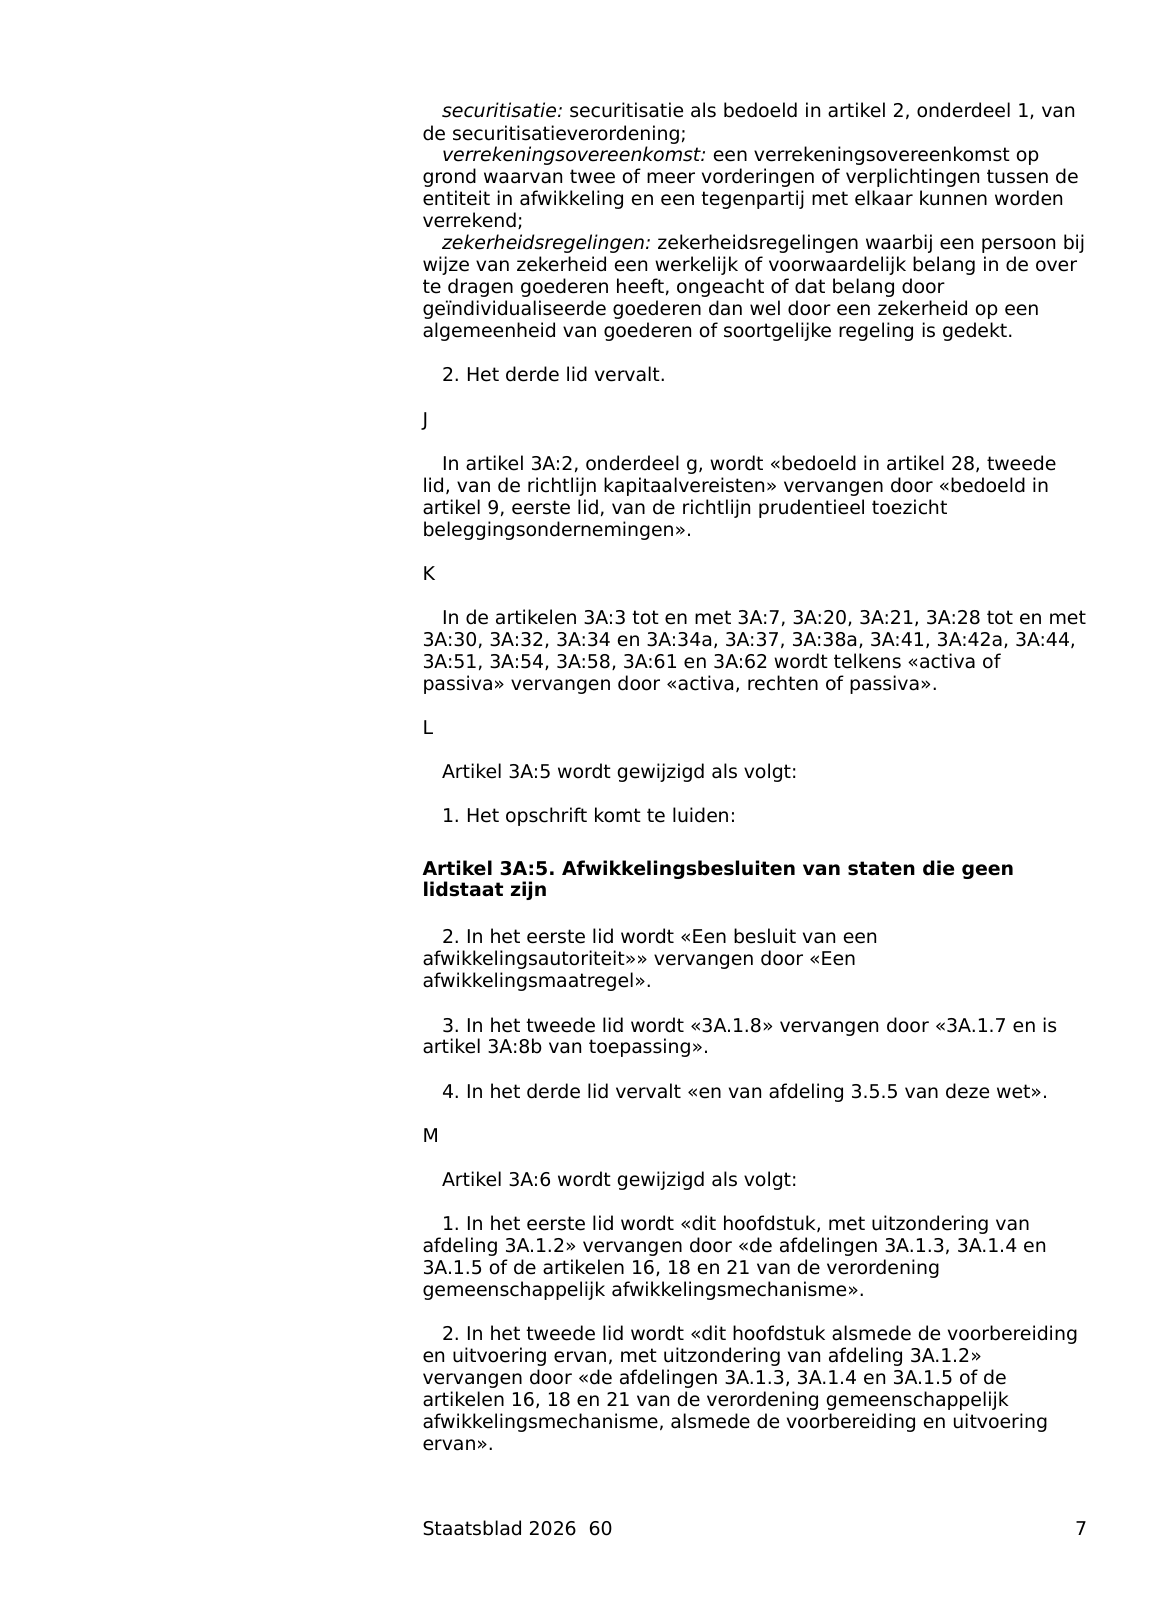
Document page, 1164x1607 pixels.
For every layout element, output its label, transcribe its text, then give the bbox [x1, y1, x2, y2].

text Artikel 3A:5 wordt gewijzigd als volgt: [422, 761, 1087, 783]
text L [422, 717, 1087, 739]
text 4. In het derde lid vervalt «en van afdeling 3.5.5 van deze wet». [422, 1081, 1087, 1103]
text Artikel 3A:6 wordt gewijzigd als volgt: [422, 1169, 1087, 1191]
text zekerheidsregelingen: zekerheidsregelingen waarbij een persoon bij wijze van zekerheid een werkelijk of voorwaardelijk belang in de over te dragen goederen heeft, ongeacht of dat belang door geïndividualiseerde goederen dan wel door een zekerheid op een algemeenheid van goederen of soortgelijke regeling is gedekt. [422, 232, 1087, 342]
text In de artikelen 3A:3 tot en met 3A:7, 3A:20, 3A:21, 3A:28 tot en met 3A:30, 3A:32, 3A:34 en 3A:34a, 3A:37, 3A:38a, 3A:41, 3A:42a, 3A:44, 3A:51, 3A:54, 3A:58, 3A:61 en 3A:62 wordt telkens «activa of passiva» vervangen door «activa, rechten of passiva». [422, 607, 1087, 695]
text 1. Het opschrift komt te luiden: [422, 805, 1087, 827]
text K [422, 563, 1087, 585]
text 3. In het tweede lid wordt «3A.1.8» vervangen door «3A.1.7 en is artikel 3A:8b van toepassing». [422, 1014, 1087, 1058]
text verrekeningsovereenkomst: een verrekeningsovereenkomst op grond waarvan twee of meer vorderingen of verplichtingen tussen de entiteit in afwikkeling en een tegenpartij met elkaar kunnen worden verrekend; [422, 144, 1087, 232]
text M [422, 1125, 1087, 1147]
subtitle Artikel 3A:5. Afwikkelingsbesluiten van staten die geen lidstaat zijn [422, 857, 1087, 901]
text J [422, 408, 1087, 431]
text 2. In het eerste lid wordt «Een besluit van een afwikkelingsautoriteit»» vervangen door «Een afwikkelingsmaatregel». [422, 926, 1087, 992]
text 1. In het eerste lid wordt «dit hoofdstuk, met uitzondering van afdeling 3A.1.2» vervangen door «de afdelingen 3A.1.3, 3A.1.4 en 3A.1.5 of de artikelen 16, 18 en 21 van de verordening gemeenschappelijk afwikkelingsmechanisme». [422, 1213, 1087, 1301]
text In artikel 3A:2, onderdeel g, wordt «bedoeld in artikel 28, tweede lid, van de richtlijn kapitaalvereisten» vervangen door «bedoeld in artikel 9, eerste lid, van de richtlijn prudentieel toezicht beleggingsondernemingen». [422, 453, 1087, 541]
text 2. In het tweede lid wordt «dit hoofdstuk alsmede de voorbereiding en uitvoering ervan, met uitzondering van afdeling 3A.1.2» vervangen door «de afdelingen 3A.1.3, 3A.1.4 en 3A.1.5 of de artikelen 16, 18 en 21 van de verordening gemeenschappelijk afwikkelingsmechanisme, alsmede de voorbereiding en uitvoering ervan». [422, 1323, 1087, 1455]
text 2. Het derde lid vervalt. [422, 364, 1087, 386]
text securitisatie: securitisatie als bedoeld in artikel 2, onderdeel 1, van de securitisatieverordening; [422, 100, 1087, 144]
